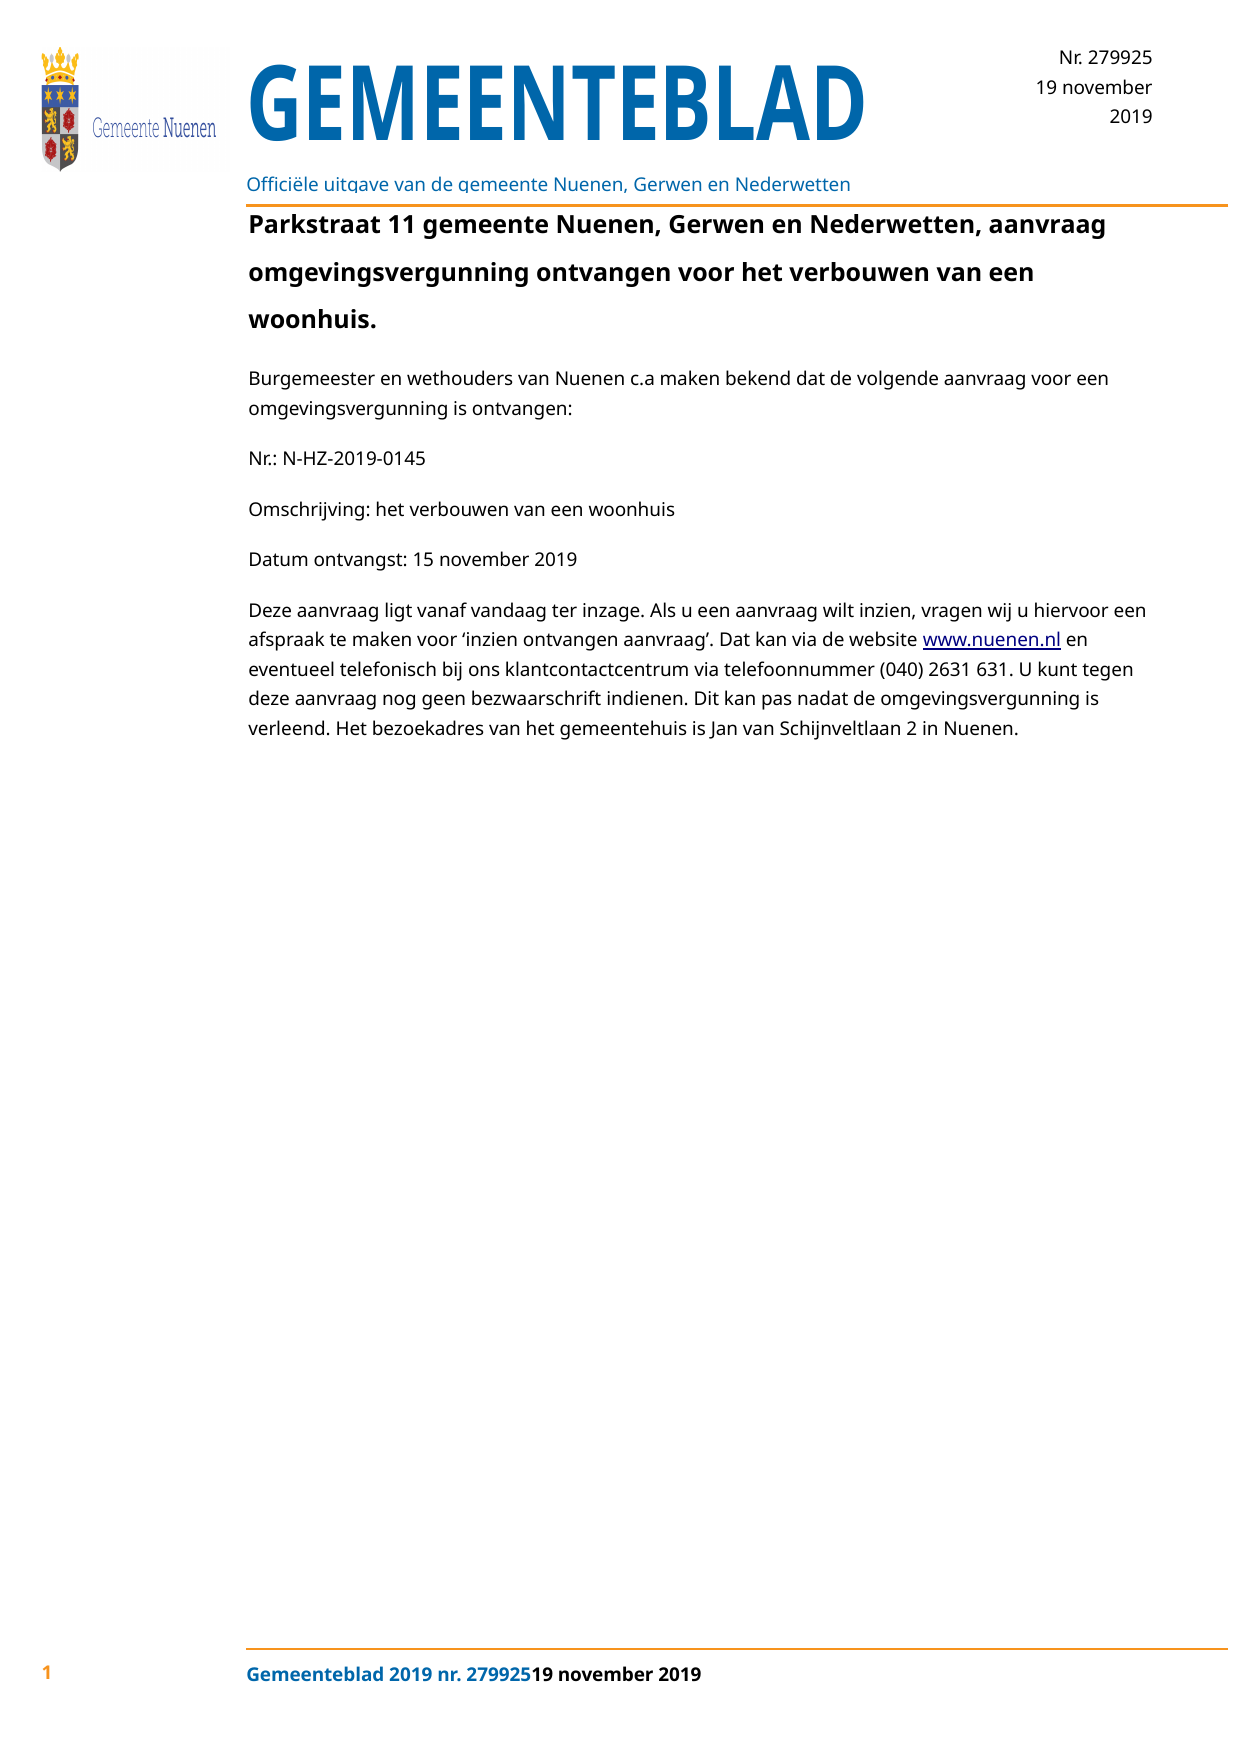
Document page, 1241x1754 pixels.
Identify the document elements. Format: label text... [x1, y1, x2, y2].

text Omschrijving: het verbouwen van een woonhuis [248, 496, 1152, 522]
text Deze aanvraag ligt vanaf vandaag ter inzage. Als u een aanvraag wilt inzien, vragen wij u hiervoor een afspraak te maken voor ‘inzien ontvangen aanvraag’. Dat kan via de website www.nuenen.nl en eventueel telefonisch bij ons klantcontactcentrum via telefoonnummer (040) 2631 631. U kunt tegen deze aanvraag nog geen bezwaarschrift indienen. Dit kan pas nadat de omgevingsvergunning is verleend. Het bezoekadres van het gemeentehuis is Jan van Schijnveltlaan 2 in Nuenen. [248, 597, 1152, 741]
text Nr.: N-HZ-2019-0145 [248, 446, 1152, 471]
text Datum ontvangst: 15 november 2019 [248, 546, 1152, 572]
text Burgemeester en wethouders van Nuenen c.a maken bekend dat de volgende aanvraag voor een omgevingsvergunning is ontvangen: [248, 366, 1152, 421]
picture [41, 47, 231, 172]
text Parkstraat 11 gemeente Nuenen, Gerwen en Nederwetten, aanvraag omgevingsvergunning ontvangen voor het verbouwen van een woonhuis. [248, 207, 1152, 336]
